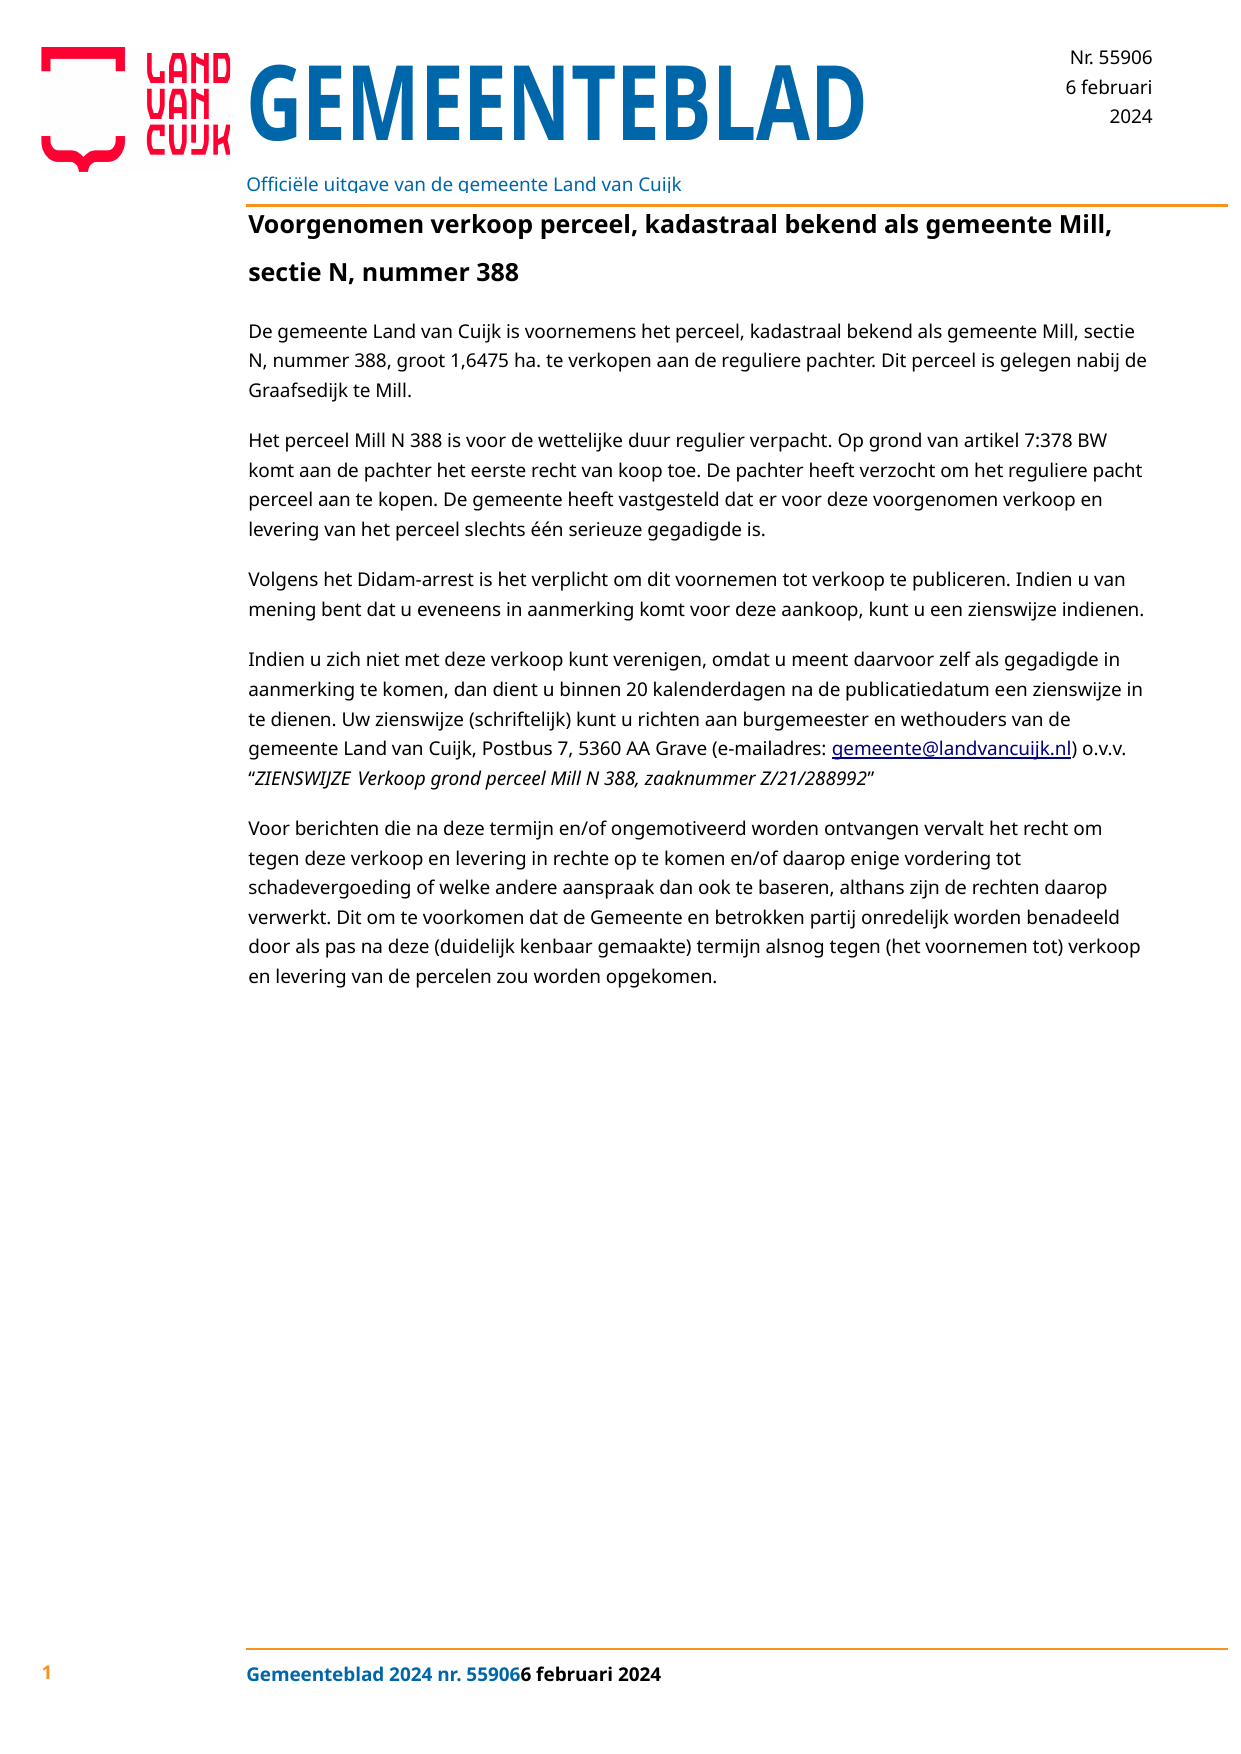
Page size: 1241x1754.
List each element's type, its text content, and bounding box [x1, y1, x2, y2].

text Voor berichten die na deze termijn en/of ongemotiveerd worden ontvangen vervalt het recht om tegen deze verkoop en levering in rechte op te komen en/of daarop enige vordering tot schadevergoeding of welke andere aanspraak dan ook te baseren, althans zijn de rechten daarop verwerkt. Dit om te voorkomen dat de Gemeente en betrokken partij onredelijk worden benadeeld door als pas na deze (duidelijk kenbaar gemaakte) termijn alsnog tegen (het voornemen tot) verkoop en levering van de percelen zou worden opgekomen. [248, 815, 1152, 989]
picture [41, 47, 231, 172]
text Volgens het Didam-arrest is het verplicht om dit voornemen tot verkoop te publiceren. Indien u van mening bent dat u eveneens in aanmerking komt voor deze aankoop, kunt u een zienswijze indienen. [248, 567, 1152, 622]
text De gemeente Land van Cuijk is voornemens het perceel, kadastraal bekend als gemeente Mill, sectie N, nummer 388, groot 1,6475 ha. te verkopen aan de reguliere pachter. Dit perceel is gelegen nabij de Graafsedijk te Mill. [248, 318, 1152, 403]
text Voorgenomen verkoop perceel, kadastraal bekend als gemeente Mill, sectie N, nummer 388 [248, 207, 1152, 288]
text Het perceel Mill N 388 is voor de wettelijke duur regulier verpacht. Op grond van artikel 7:378 BW komt aan de pachter het eerste recht van koop toe. De pachter heeft verzocht om het reguliere pacht perceel aan te kopen. De gemeente heeft vastgesteld dat er voor deze voorgenomen verkoop en levering van het perceel slechts één serieuze gegadigde is. [248, 427, 1152, 542]
text Indien u zich niet met deze verkoop kunt verenigen, omdat u meent daarvoor zelf als gegadigde in aanmerking te komen, dan dient u binnen 20 kalenderdagen na de publicatiedatum een zienswijze in te dienen. Uw zienswijze (schriftelijk) kunt u richten aan burgemeester en wethouders van de gemeente Land van Cuijk, Postbus 7, 5360 AA Grave (e-mailadres: gemeente@landvancuijk.nl) o.v.v. “ZIENSWIJZE Verkoop grond perceel Mill N 388, zaaknummer Z/21/288992” [248, 647, 1152, 791]
